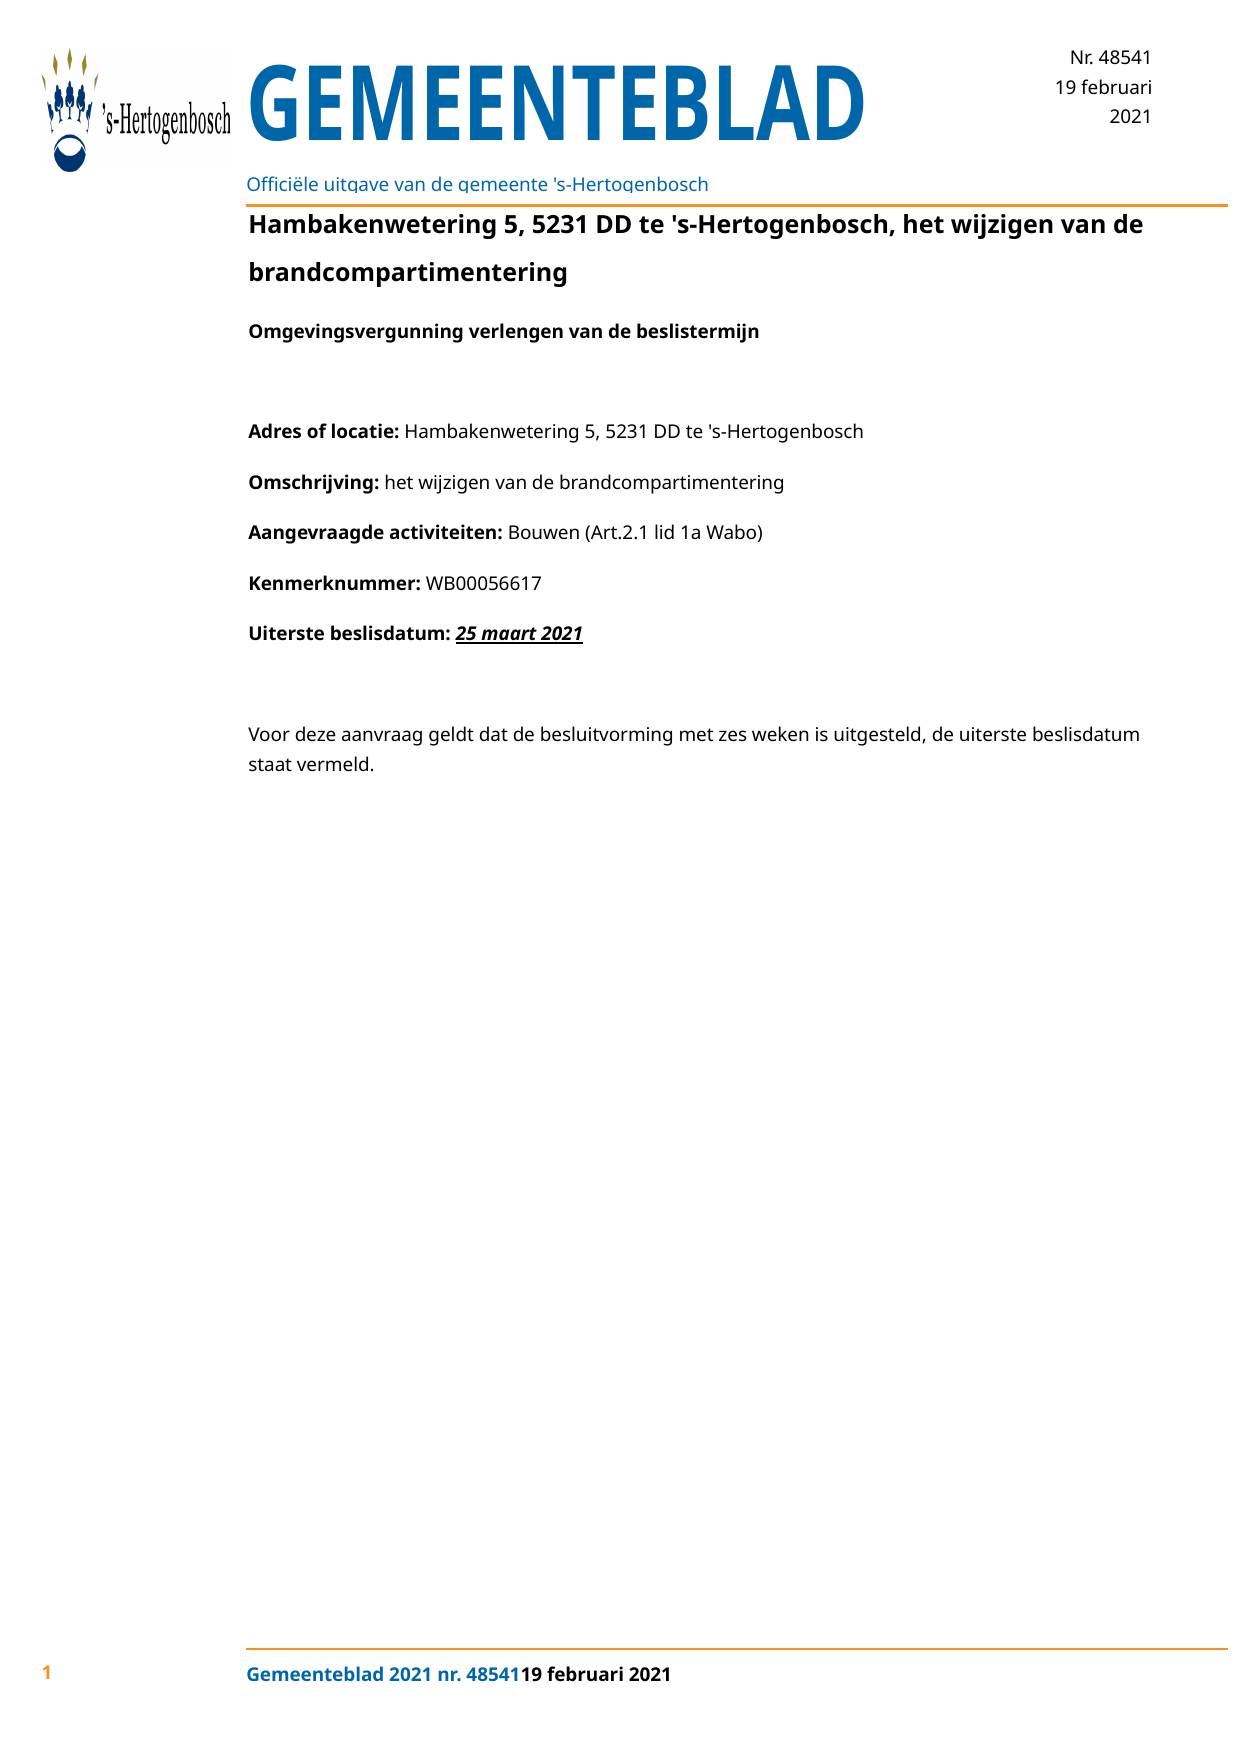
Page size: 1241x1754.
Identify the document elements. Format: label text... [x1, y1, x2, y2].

text Voor deze aanvraag geldt dat de besluitvorming met zes weken is uitgesteld, de uiterste beslisdatum staat vermeld. [248, 721, 1152, 777]
text Kenmerknummer: WB00056617 [248, 570, 1152, 596]
text Aangevraagde activiteiten: Bouwen (Art.2.1 lid 1a Wabo) [248, 519, 1152, 545]
text Adres of locatie: Hambakenwetering 5, 5231 DD te 's-Hertogenbosch [248, 419, 1152, 444]
text Hambakenwetering 5, 5231 DD te 's-Hertogenbosch, het wijzigen van de brandcompartimentering [248, 207, 1152, 288]
text Uiterste beslisdatum: 25 maart 2021 [248, 620, 1152, 646]
picture [41, 47, 231, 172]
text Omschrijving: het wijzigen van de brandcompartimentering [248, 469, 1152, 495]
text Omgevingsvergunning verlengen van de beslistermijn [248, 318, 1152, 344]
